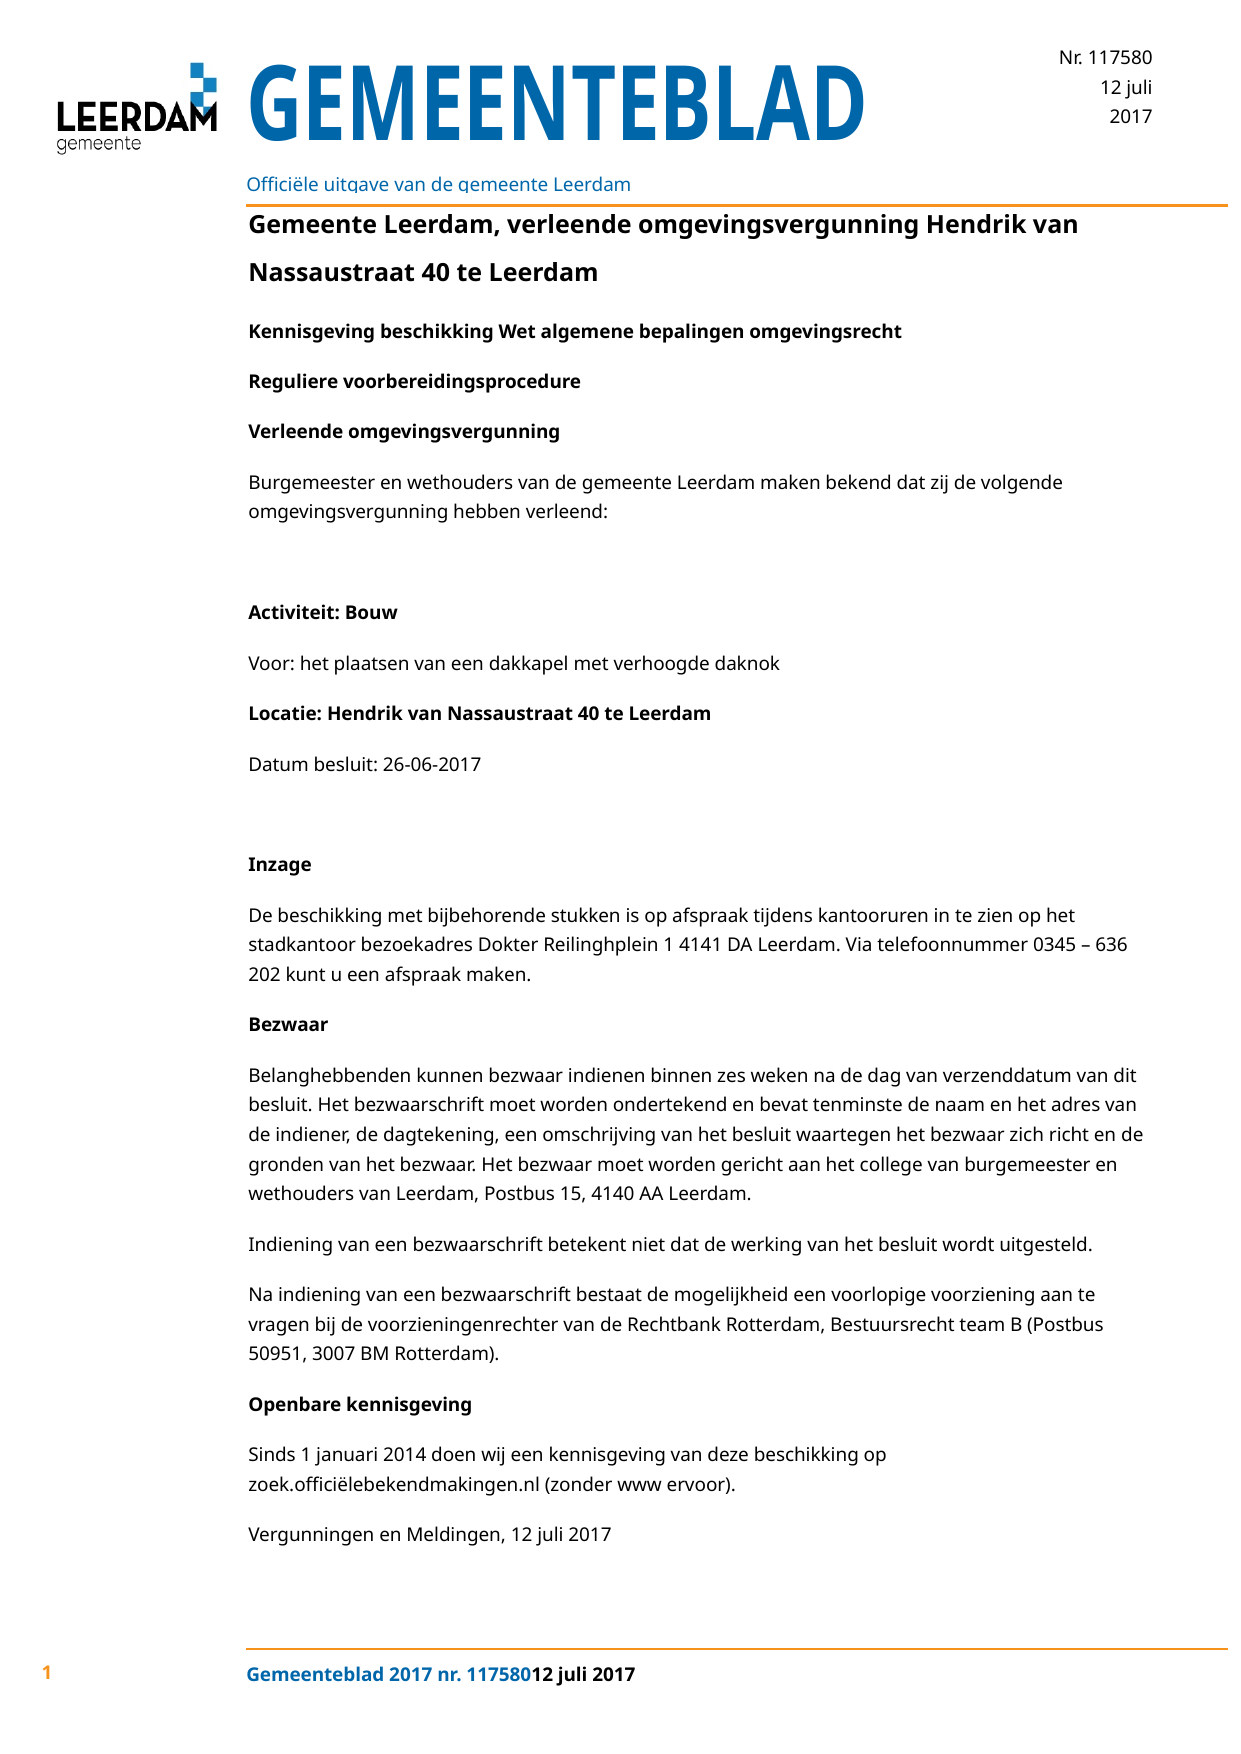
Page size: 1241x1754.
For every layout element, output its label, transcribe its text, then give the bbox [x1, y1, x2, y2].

text Verleende omgevingsvergunning [248, 419, 1152, 444]
text Reguliere voorbereidingsprocedure [248, 368, 1152, 394]
text Kennisgeving beschikking Wet algemene bepalingen omgevingsrecht [248, 318, 1152, 344]
text Indiening van een bezwaarschrift betekent niet dat de werking van het besluit wordt uitgesteld. [248, 1231, 1152, 1257]
text Openbare kennisgeving [248, 1391, 1152, 1417]
text Belanghebbenden kunnen bezwaar indienen binnen zes weken na de dag van verzenddatum van dit besluit. Het bezwaarschrift moet worden ondertekend en bevat tenminste de naam en het adres van de indiener, de dagtekening, een omschrijving van het besluit waartegen het bezwaar zich richt en de gronden van het bezwaar. Het bezwaar moet worden gericht aan het college van burgemeester en wethouders van Leerdam, Postbus 15, 4140 AA Leerdam. [248, 1062, 1152, 1206]
text Inzage [248, 852, 1152, 877]
text Activiteit: Bouw [248, 599, 1152, 625]
text Voor: het plaatsen van een dakkapel met verhoogde daknok [248, 650, 1152, 676]
text Gemeente Leerdam, verleende omgevingsvergunning Hendrik van Nassaustraat 40 te Leerdam [248, 207, 1152, 288]
text Datum besluit: 26-06-2017 [248, 751, 1152, 777]
text Vergunningen en Meldingen, 12 juli 2017 [248, 1521, 1152, 1547]
text Na indiening van een bezwaarschrift bestaat de mogelijkheid een voorlopige voorziening aan te vragen bij de voorzieningenrechter van de Rechtbank Rotterdam, Bestuursrecht team B (Postbus 50951, 3007 BM Rotterdam). [248, 1281, 1152, 1366]
text De beschikking met bijbehorende stukken is op afspraak tijdens kantooruren in te zien op het stadkantoor bezoekadres Dokter Reilinghplein 1 4141 DA Leerdam. Via telefoonnummer 0345 – 636 202 kunt u een afspraak maken. [248, 902, 1152, 987]
text Locatie: Hendrik van Nassaustraat 40 te Leerdam [248, 700, 1152, 726]
text Sinds 1 januari 2014 doen wij een kennisgeving van deze beschikking op zoek.officiëlebekendmakingen.nl (zonder www ervoor). [248, 1441, 1152, 1497]
text Bezwaar [248, 1012, 1152, 1037]
text Burgemeester en wethouders van de gemeente Leerdam maken bekend dat zij de volgende omgevingsvergunning hebben verleend: [248, 469, 1152, 524]
picture [41, 47, 231, 172]
